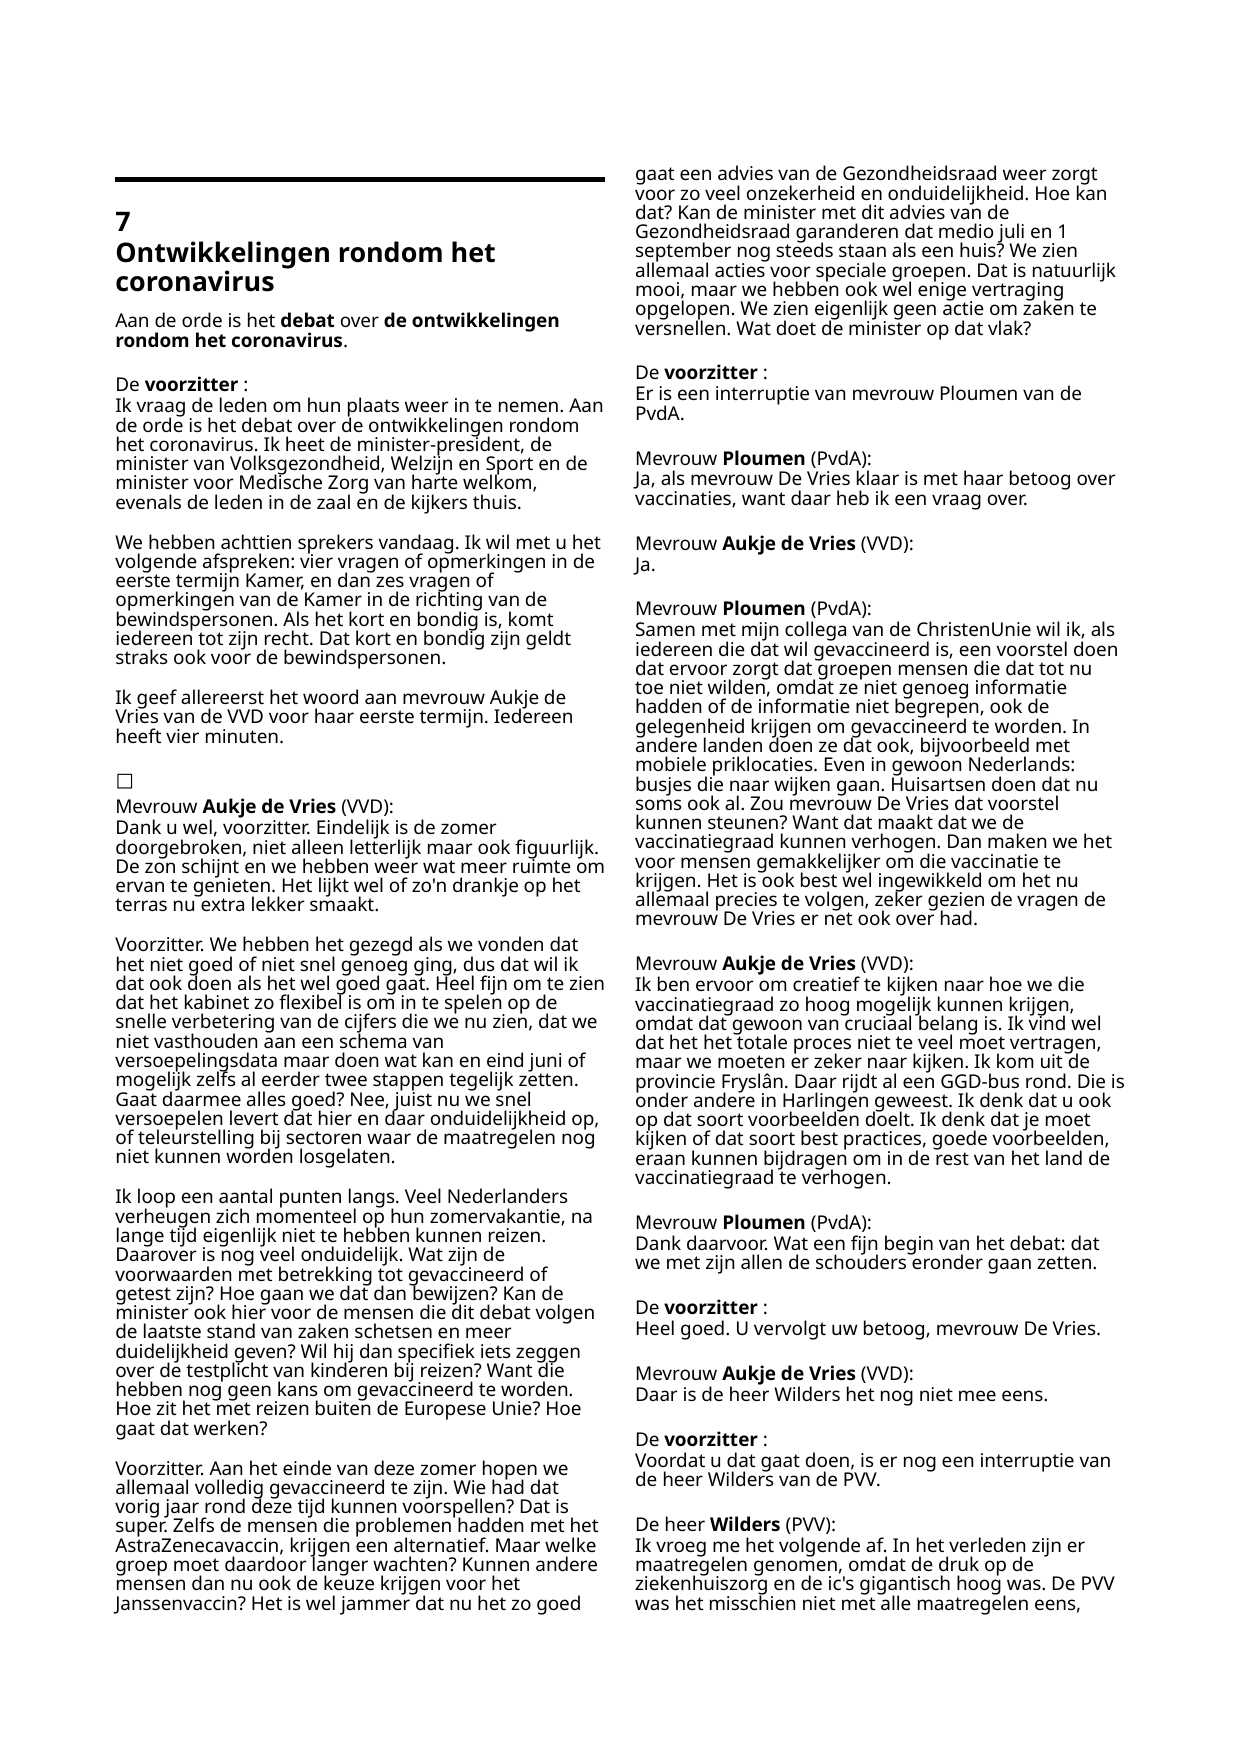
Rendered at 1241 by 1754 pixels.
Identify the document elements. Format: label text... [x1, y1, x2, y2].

text Ik loop een aantal punten langs. Veel Nederlanders verheugen zich momenteel op hun zomervakantie, na lange tijd eigenlijk niet te hebben kunnen reizen. Daarover is nog veel onduidelijk. Wat zijn de voorwaarden met betrekking tot gevaccineerd of getest zijn? Hoe gaan we dat dan bewijzen? Kan de minister ook hier voor de mensen die dit debat volgen de laatste stand van zaken schetsen en meer duidelijkheid geven? Wil hij dan specifiek iets zeggen over de testplicht van kinderen bij reizen? Want die hebben nog geen kans om gevaccineerd te worden. Hoe zit het met reizen buiten de Europese Unie? Hoe gaat dat werken? [115, 1188, 605, 1439]
text gaat een advies van de Gezondheidsraad weer zorgt voor zo veel onzekerheid en onduidelijkheid. Hoe kan dat? Kan de minister met dit advies van de Gezondheidsraad garanderen dat medio juli en 1 september nog steeds staan als een huis? We zien allemaal acties voor speciale groepen. Dat is natuurlijk mooi, maar we hebben ook wel enige vertraging opgelopen. We zien eigenlijk geen actie om zaken te versnellen. Wat doet de minister op dat vlak? [635, 165, 1125, 339]
text 7 [115, 203, 605, 239]
text Mevrouw Ploumen (PvdA): [635, 596, 1125, 621]
text Dank u wel, voorzitter. Eindelijk is de zomer doorgebroken, niet alleen letterlijk maar ook figuurlijk. De zon schijnt en we hebben weer wat meer ruimte om ervan te genieten. Het lijkt wel of zo'n drankje op het terras nu extra lekker smaakt. [115, 819, 605, 916]
text Ja. [635, 556, 1125, 575]
text Heel goed. U vervolgt uw betoog, mevrouw De Vries. [635, 1320, 1125, 1339]
text Daar is de heer Wilders het nog niet mee eens. [635, 1386, 1125, 1405]
text Ja, als mevrouw De Vries klaar is met haar betoog over vaccinaties, want daar heb ik een vraag over. [635, 470, 1125, 509]
text De voorzitter : [635, 359, 1125, 385]
text Voorzitter. Aan het einde van deze zomer hopen we allemaal volledig gevaccineerd te zijn. Wie had dat vorig jaar rond deze tijd kunnen voorspellen? Dat is super. Zelfs de mensen die problemen hadden met het AstraZenecavaccin, krijgen een alternatief. Maar welke groep moet daardoor langer wachten? Kunnen andere mensen dan nu ook de keuze krijgen voor het Janssenvaccin? Het is wel jammer dat nu het zo goed [115, 1460, 605, 1614]
text We hebben achttien sprekers vandaag. Ik wil met u het volgende afspreken: vier vragen of opmerkingen in de eerste termijn Kamer, en dan zes vragen of opmerkingen van de Kamer in de richting van de bewindspersonen. Als het kort en bondig is, komt iedereen tot zijn recht. Dat kort en bondig zijn geldt straks ook voor de bewindspersonen. [115, 534, 605, 668]
text Dank daarvoor. Wat een fijn begin van het debat: dat we met zijn allen de schouders eronder gaan zetten. [635, 1235, 1125, 1273]
text Voordat u dat gaat doen, is er nog een interruptie van de heer Wilders van de PVV. [635, 1452, 1125, 1490]
text Voorzitter. We hebben het gezegd als we vonden dat het niet goed of niet snel genoeg ging, dus dat wil ik dat ook doen als het wel goed gaat. Heel fijn om te zien dat het kabinet zo flexibel is om in te spelen op de snelle verbetering van de cijfers die we nu zien, dat we niet vasthouden aan een schema van versoepelingsdata maar doen wat kan en eind juni of mogelijk zelfs al eerder twee stappen tegelijk zetten. Gaat daarmee alles goed? Nee, juist nu we snel versoepelen levert dat hier en daar onduidelijkheid op, of teleurstelling bij sectoren waar de maatregelen nog niet kunnen worden losgelaten. [115, 936, 605, 1168]
text Ik vraag de leden om hun plaats weer in te nemen. Aan de orde is het debat over de ontwikkelingen rondom het coronavirus. Ik heet de minister-president, de minister van Volksgezondheid, Welzijn en Sport en de minister voor Medische Zorg van harte welkom, evenals de leden in de zaal en de kijkers thuis. [115, 397, 605, 513]
text Mevrouw Aukje de Vries (VVD): [635, 530, 1125, 556]
text Mevrouw Aukje de Vries (VVD): [635, 951, 1125, 976]
text Mevrouw Ploumen (PvdA): [635, 1209, 1125, 1235]
text Mevrouw Aukje de Vries (VVD): [635, 1360, 1125, 1386]
text Samen met mijn collega van de ChristenUnie wil ik, als iedereen die dat wil gevaccineerd is, een voorstel doen dat ervoor zorgt dat groepen mensen die dat tot nu toe niet wilden, omdat ze niet genoeg informatie hadden of de informatie niet begrepen, ook de gelegenheid krijgen om gevaccineerd te worden. In andere landen doen ze dat ook, bijvoorbeeld met mobiele priklocaties. Even in gewoon Nederlands: busjes die naar wijken gaan. Huisartsen doen dat nu soms ook al. Zou mevrouw De Vries dat voorstel kunnen steunen? Want dat maakt dat we de vaccinatiegraad kunnen verhogen. Dan maken we het voor mensen gemakkelijker om die vaccinatie te krijgen. Het is ook best wel ingewikkeld om het nu allemaal precies te volgen, zeker gezien de vragen de mevrouw De Vries er net ook over had. [635, 621, 1125, 930]
text Ik ben ervoor om creatief te kijken naar hoe we die vaccinatiegraad zo hoog mogelijk kunnen krijgen, omdat dat gewoon van cruciaal belang is. Ik vind wel dat het het totale proces niet te veel moet vertragen, maar we moeten er zeker naar kijken. Ik kom uit de provincie Fryslân. Daar rijdt al een GGD-bus rond. Die is onder andere in Harlingen geweest. Ik denk dat u ook op dat soort voorbeelden doelt. Ik denk dat je moet kijken of dat soort best practices, goede voorbeelden, eraan kunnen bijdragen om in de rest van het land de vaccinatiegraad te verhogen. [635, 976, 1125, 1188]
text Ontwikkelingen rondom het coronavirus [115, 239, 605, 312]
text Mevrouw Ploumen (PvdA): [635, 445, 1125, 470]
text De heer Wilders (PVV): [635, 1511, 1125, 1537]
text Mevrouw Aukje de Vries (VVD): [115, 794, 605, 819]
text De voorzitter : [635, 1294, 1125, 1320]
text De voorzitter : [115, 372, 605, 397]
text Er is een interruptie van mevrouw Ploumen van de PvdA. [635, 385, 1125, 424]
text ⬜ [115, 768, 605, 794]
text Ik vroeg me het volgende af. In het verleden zijn er maatregelen genomen, omdat de druk op de ziekenhuiszorg en de ic's gigantisch hoog was. De PVV was het misschien niet met alle maatregelen eens, [635, 1537, 1125, 1614]
text De voorzitter : [635, 1426, 1125, 1452]
text Aan de orde is het debat over de ontwikkelingen rondom het coronavirus. [115, 312, 605, 351]
text Ik geef allereerst het woord aan mevrouw Aukje de Vries van de VVD voor haar eerste termijn. Iedereen heeft vier minuten. [115, 689, 605, 747]
